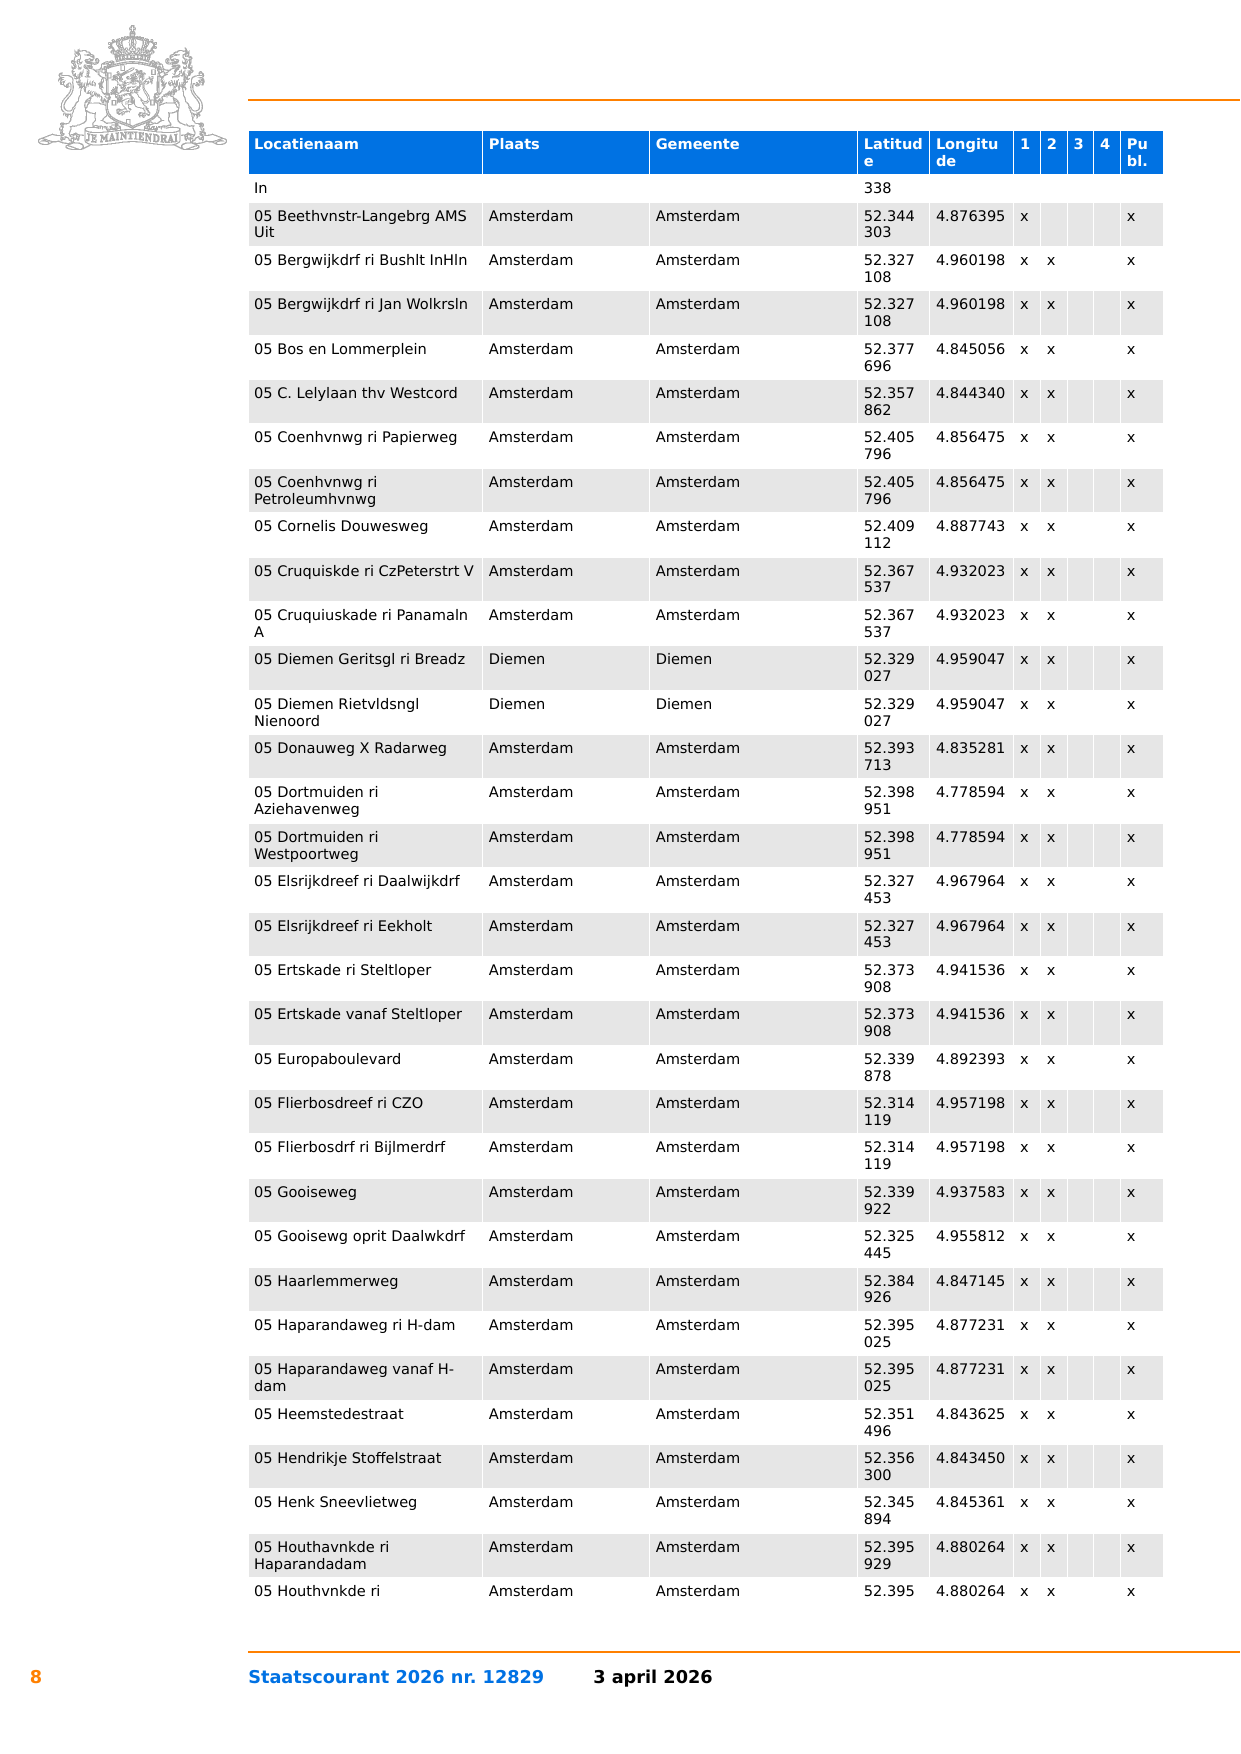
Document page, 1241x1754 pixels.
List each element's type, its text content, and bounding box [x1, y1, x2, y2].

table_cell [1068, 1223, 1093, 1267]
table_cell Amsterdam [650, 957, 857, 1000]
table_cell x [1121, 868, 1163, 912]
table_cell 52.339878 [858, 1046, 929, 1089]
table_header Locatienaam [249, 131, 482, 174]
table_cell Amsterdam [650, 1401, 857, 1444]
table_cell 4.941536 [930, 957, 1013, 1000]
table_cell Amsterdam [650, 291, 857, 335]
table_cell x [1121, 1534, 1163, 1577]
table_cell 05 Europaboulevard [249, 1046, 482, 1089]
table_cell 05 Dortmuiden ri Aziehavenweg [249, 780, 482, 823]
table_cell x [1014, 1135, 1040, 1178]
table_cell 4.959047 [930, 646, 1013, 690]
table_cell x [1041, 513, 1067, 557]
table_cell Diemen [483, 691, 649, 734]
table_header Latitude [858, 131, 929, 174]
table_cell [1094, 957, 1120, 1000]
table_cell x [1121, 1490, 1163, 1533]
table_cell 52.373908 [858, 957, 929, 1000]
table_cell 52.329027 [858, 691, 929, 734]
table_cell x [1041, 469, 1067, 512]
table_cell [1094, 1135, 1120, 1178]
table_cell x [1014, 1046, 1040, 1089]
table_cell [1068, 513, 1093, 557]
table_cell 52.314119 [858, 1135, 929, 1178]
table_cell [1068, 1135, 1093, 1178]
table_cell [1041, 175, 1067, 202]
table_cell [1068, 1490, 1093, 1533]
table_cell Amsterdam [650, 1135, 857, 1178]
table_cell x [1014, 868, 1040, 912]
table_cell Amsterdam [483, 1179, 649, 1222]
table_cell [1068, 203, 1093, 246]
table_cell Amsterdam [483, 1001, 649, 1045]
table_cell [1041, 203, 1067, 246]
table_cell x [1041, 957, 1067, 1000]
table_cell Amsterdam [483, 247, 649, 290]
table_cell Amsterdam [483, 780, 649, 823]
table_cell 4.932023 [930, 558, 1013, 601]
table_cell x [1014, 1179, 1040, 1222]
table_cell x [1014, 824, 1040, 867]
table_cell Amsterdam [483, 1401, 649, 1444]
table_cell Amsterdam [650, 380, 857, 423]
table_cell 05 Diemen Geritsgl ri Breadz [249, 646, 482, 690]
table_cell 05 Bergwijkdrf ri Bushlt InHln [249, 247, 482, 290]
table_cell [650, 175, 857, 202]
table_cell x [1121, 1312, 1163, 1355]
table_cell 4.937583 [930, 1179, 1013, 1222]
table_cell x [1121, 913, 1163, 956]
table_cell x [1041, 1179, 1067, 1222]
table_cell 4.892393 [930, 1046, 1013, 1089]
table_cell [1121, 175, 1163, 202]
table_cell Amsterdam [483, 558, 649, 601]
table_cell [1068, 868, 1093, 912]
table_cell [1094, 425, 1120, 468]
table_cell Amsterdam [650, 513, 857, 557]
table_cell Amsterdam [650, 735, 857, 778]
table_cell x [1121, 291, 1163, 335]
table_cell x [1121, 1001, 1163, 1045]
table_cell [1068, 1401, 1093, 1444]
table_cell Amsterdam [650, 1356, 857, 1400]
table_cell x [1041, 336, 1067, 379]
table_cell x [1121, 1578, 1163, 1605]
table_cell 4.967964 [930, 868, 1013, 912]
table_cell Amsterdam [650, 558, 857, 601]
table_cell x [1041, 602, 1067, 645]
table_cell Amsterdam [650, 336, 857, 379]
table_cell 05 Elsrijkdreef ri Eekholt [249, 913, 482, 956]
table_cell [1094, 1356, 1120, 1400]
table_cell 52.351496 [858, 1401, 929, 1444]
table_cell 05 Elsrijkdreef ri Daalwijkdrf [249, 868, 482, 912]
table_cell 4.856475 [930, 469, 1013, 512]
table_cell 05 Haarlemmerweg [249, 1268, 482, 1311]
table_cell x [1014, 469, 1040, 512]
table_cell 52.398951 [858, 780, 929, 823]
table_cell x [1014, 380, 1040, 423]
table_cell 4.932023 [930, 602, 1013, 645]
table_cell 52.377696 [858, 336, 929, 379]
table_cell 05 Beethvnstr-Langebrg AMS Uit [249, 203, 482, 246]
table_cell Amsterdam [483, 1268, 649, 1311]
table_cell x [1014, 1356, 1040, 1400]
table_cell Amsterdam [650, 1534, 857, 1577]
table_cell [1094, 824, 1120, 867]
table_cell Amsterdam [650, 1223, 857, 1267]
table_cell 4.844340 [930, 380, 1013, 423]
table_cell x [1041, 735, 1067, 778]
table_cell [1068, 469, 1093, 512]
table_cell Amsterdam [483, 1490, 649, 1533]
table_cell 4.887743 [930, 513, 1013, 557]
table_cell 05 Cruquiskde ri CzPeterstrt V [249, 558, 482, 601]
table_cell Amsterdam [650, 780, 857, 823]
table_header 4 [1094, 131, 1120, 174]
table_cell Amsterdam [483, 1356, 649, 1400]
table_cell 52.327108 [858, 291, 929, 335]
table_cell x [1041, 1223, 1067, 1267]
table_cell Amsterdam [650, 1490, 857, 1533]
table_cell x [1014, 735, 1040, 778]
table_cell x [1041, 868, 1067, 912]
table_cell 05 Diemen Rietvldsngl Nienoord [249, 691, 482, 734]
table_cell Amsterdam [483, 868, 649, 912]
table_cell Amsterdam [483, 602, 649, 645]
table_cell [1068, 646, 1093, 690]
table_cell 05 Coenhvnwg ri Petroleumhvnwg [249, 469, 482, 512]
table_cell Amsterdam [483, 1223, 649, 1267]
table_cell x [1014, 203, 1040, 246]
table_cell x [1121, 1356, 1163, 1400]
table_cell 52.314119 [858, 1090, 929, 1133]
table_cell [1094, 558, 1120, 601]
table_cell Amsterdam [650, 247, 857, 290]
table_cell Amsterdam [650, 824, 857, 867]
table_cell Amsterdam [650, 913, 857, 956]
table_cell Amsterdam [483, 336, 649, 379]
table_cell 52.367537 [858, 602, 929, 645]
table_cell x [1121, 1090, 1163, 1133]
table_cell [1094, 602, 1120, 645]
table_cell [1094, 780, 1120, 823]
table_cell 52.395025 [858, 1312, 929, 1355]
table_cell [1068, 780, 1093, 823]
table_cell x [1041, 291, 1067, 335]
table_cell [1014, 175, 1040, 202]
table_header Gemeente [650, 131, 857, 174]
table_cell Amsterdam [483, 1046, 649, 1089]
table_cell x [1014, 558, 1040, 601]
table_cell x [1041, 1490, 1067, 1533]
table_cell [1094, 1223, 1120, 1267]
table_cell [1094, 1534, 1120, 1577]
table_cell 4.877231 [930, 1312, 1013, 1355]
table_cell 52.395929 [858, 1534, 929, 1577]
table_cell x [1041, 1046, 1067, 1089]
table_cell 05 Flierbosdrf ri Bijlmerdrf [249, 1135, 482, 1178]
table_cell 4.960198 [930, 291, 1013, 335]
table_cell [1094, 646, 1120, 690]
table_cell [1094, 1401, 1120, 1444]
table_cell 52.405796 [858, 469, 929, 512]
table_cell 05 Ertskade ri Steltloper [249, 957, 482, 1000]
table_cell Amsterdam [650, 1312, 857, 1355]
table_cell x [1041, 247, 1067, 290]
table_cell Amsterdam [483, 735, 649, 778]
table_cell x [1121, 824, 1163, 867]
table_cell 05 Donauweg X Radarweg [249, 735, 482, 778]
table_cell x [1041, 1268, 1067, 1311]
table_cell 52.357862 [858, 380, 929, 423]
table_cell 05 Bos en Lommerplein [249, 336, 482, 379]
table_cell Amsterdam [483, 1312, 649, 1355]
table_cell 05 Haparandaweg ri H-dam [249, 1312, 482, 1355]
table_cell [1068, 1268, 1093, 1311]
table_cell 05 Bergwijkdrf ri Jan Wolkrsln [249, 291, 482, 335]
table_cell x [1014, 1268, 1040, 1311]
table_cell 4.880264 [930, 1578, 1013, 1605]
table_cell 52.339922 [858, 1179, 929, 1222]
table_cell x [1041, 1356, 1067, 1400]
table_cell 05 Heemstedestraat [249, 1401, 482, 1444]
table_cell x [1041, 691, 1067, 734]
table_cell Amsterdam [650, 868, 857, 912]
table_cell Amsterdam [483, 1534, 649, 1577]
table_cell 52.327453 [858, 913, 929, 956]
table_cell [1068, 380, 1093, 423]
table_cell x [1014, 691, 1040, 734]
table_cell [1094, 868, 1120, 912]
table_cell Amsterdam [483, 1090, 649, 1133]
table_cell 05 Ertskade vanaf Steltloper [249, 1001, 482, 1045]
table_header 1 [1014, 131, 1040, 174]
table_cell 4.845056 [930, 336, 1013, 379]
table_cell [1094, 469, 1120, 512]
table_cell x [1041, 913, 1067, 956]
table_cell [1068, 558, 1093, 601]
table_cell Amsterdam [483, 469, 649, 512]
table_cell Amsterdam [650, 1001, 857, 1045]
table_cell 52.398951 [858, 824, 929, 867]
table_cell [1094, 735, 1120, 778]
table_cell x [1121, 1268, 1163, 1311]
table_cell [1094, 1090, 1120, 1133]
table_cell 4.778594 [930, 824, 1013, 867]
table_cell [1068, 1179, 1093, 1222]
table_cell Amsterdam [483, 1135, 649, 1178]
table_cell x [1041, 558, 1067, 601]
table_cell Amsterdam [483, 380, 649, 423]
table_header 3 [1068, 131, 1093, 174]
table_cell [1094, 1445, 1120, 1488]
table_cell x [1121, 513, 1163, 557]
table_cell 52.329027 [858, 646, 929, 690]
table_cell 4.877231 [930, 1356, 1013, 1400]
table_cell [1068, 602, 1093, 645]
table_cell Amsterdam [650, 1268, 857, 1311]
table_cell [1068, 291, 1093, 335]
table_cell [1094, 1312, 1120, 1355]
table_cell 52.327108 [858, 247, 929, 290]
table_cell 05 Dortmuiden ri Westpoortweg [249, 824, 482, 867]
table_cell [1068, 425, 1093, 468]
table_cell 52.393713 [858, 735, 929, 778]
table_cell Diemen [650, 691, 857, 734]
table_cell x [1121, 1401, 1163, 1444]
table_cell x [1041, 1578, 1067, 1605]
table_header Longitude [930, 131, 1013, 174]
table_cell 52.409112 [858, 513, 929, 557]
table_cell x [1014, 602, 1040, 645]
table_cell x [1014, 913, 1040, 956]
table_cell 05 Hendrikje Stoffelstraat [249, 1445, 482, 1488]
table_cell [1068, 1046, 1093, 1089]
table_cell [1068, 1578, 1093, 1605]
table_cell [1068, 1534, 1093, 1577]
table_cell x [1041, 1090, 1067, 1133]
table_cell x [1121, 957, 1163, 1000]
table_cell x [1121, 602, 1163, 645]
table_cell In [249, 175, 482, 202]
table_cell [1094, 913, 1120, 956]
table_cell x [1121, 1445, 1163, 1488]
table_cell Amsterdam [483, 425, 649, 468]
table_cell 52.395 [858, 1578, 929, 1605]
table_cell 05 Cornelis Douwesweg [249, 513, 482, 557]
table_cell x [1014, 1578, 1040, 1605]
table_cell Amsterdam [650, 425, 857, 468]
table_cell Amsterdam [650, 602, 857, 645]
table_cell [1094, 247, 1120, 290]
table_cell 05 Houthvnkde ri [249, 1578, 482, 1605]
table_cell Amsterdam [483, 1445, 649, 1488]
table_cell [1094, 175, 1120, 202]
table_cell [1068, 336, 1093, 379]
table_cell 4.955812 [930, 1223, 1013, 1267]
table_cell x [1121, 735, 1163, 778]
table_cell x [1121, 247, 1163, 290]
table_header Publ. [1121, 131, 1163, 174]
table_cell x [1041, 1312, 1067, 1355]
table_cell 4.778594 [930, 780, 1013, 823]
table_cell [1094, 513, 1120, 557]
table_cell x [1121, 1135, 1163, 1178]
table_cell x [1014, 780, 1040, 823]
table_cell [1094, 1179, 1120, 1222]
table_cell 4.957198 [930, 1090, 1013, 1133]
table_cell Amsterdam [483, 1578, 649, 1605]
table_cell x [1041, 1001, 1067, 1045]
table_cell [1068, 175, 1093, 202]
table_cell 52.356300 [858, 1445, 929, 1488]
table_cell Amsterdam [650, 1046, 857, 1089]
table_cell [1068, 913, 1093, 956]
table_cell Amsterdam [483, 513, 649, 557]
table_cell 4.880264 [930, 1534, 1013, 1577]
table_cell 4.967964 [930, 913, 1013, 956]
table_cell Diemen [483, 646, 649, 690]
table_cell [1068, 1001, 1093, 1045]
table_cell [1094, 203, 1120, 246]
table_cell 338 [858, 175, 929, 202]
table_cell x [1014, 1401, 1040, 1444]
table_cell 52.327453 [858, 868, 929, 912]
table_cell 4.941536 [930, 1001, 1013, 1045]
table_cell 52.344303 [858, 203, 929, 246]
table_cell [1068, 1445, 1093, 1488]
table_cell x [1014, 1490, 1040, 1533]
table_cell 52.405796 [858, 425, 929, 468]
table_cell 05 Gooisewg oprit Daalwkdrf [249, 1223, 482, 1267]
table_cell [1094, 1268, 1120, 1311]
table_cell [1068, 735, 1093, 778]
table_cell [1068, 957, 1093, 1000]
table_cell x [1014, 1001, 1040, 1045]
table_cell 4.845361 [930, 1490, 1013, 1533]
table_cell x [1121, 1179, 1163, 1222]
table_cell [1094, 336, 1120, 379]
table_cell x [1121, 336, 1163, 379]
table_cell 4.835281 [930, 735, 1013, 778]
table_cell 4.843625 [930, 1401, 1013, 1444]
table_cell x [1121, 1223, 1163, 1267]
table_cell x [1121, 469, 1163, 512]
table_cell x [1014, 1534, 1040, 1577]
table_cell 05 Coenhvnwg ri Papierweg [249, 425, 482, 468]
table_cell [1068, 824, 1093, 867]
table_cell 52.384926 [858, 1268, 929, 1311]
table_cell 05 Houthavnkde ri Haparandadam [249, 1534, 482, 1577]
table_cell 4.876395 [930, 203, 1013, 246]
table_cell x [1041, 1401, 1067, 1444]
table_cell x [1041, 1135, 1067, 1178]
table_cell x [1041, 380, 1067, 423]
table_cell x [1121, 780, 1163, 823]
table_cell [1094, 291, 1120, 335]
table_cell 4.856475 [930, 425, 1013, 468]
table_cell 52.395025 [858, 1356, 929, 1400]
table_cell x [1014, 1090, 1040, 1133]
table_cell 52.367537 [858, 558, 929, 601]
table_cell [1094, 380, 1120, 423]
table_cell 4.957198 [930, 1135, 1013, 1178]
table_cell x [1014, 1312, 1040, 1355]
table_cell Amsterdam [650, 1179, 857, 1222]
table_cell x [1014, 513, 1040, 557]
table_cell [1068, 691, 1093, 734]
table_cell x [1041, 425, 1067, 468]
table_cell x [1041, 646, 1067, 690]
table_cell 4.959047 [930, 691, 1013, 734]
table_cell 4.843450 [930, 1445, 1013, 1488]
table_cell [483, 175, 649, 202]
table_cell Amsterdam [650, 1090, 857, 1133]
table_cell [1068, 1090, 1093, 1133]
table_cell 05 Henk Sneevlietweg [249, 1490, 482, 1533]
table_cell 4.847145 [930, 1268, 1013, 1311]
table_cell x [1014, 247, 1040, 290]
table_cell Amsterdam [483, 913, 649, 956]
table_cell x [1121, 691, 1163, 734]
table_cell 52.373908 [858, 1001, 929, 1045]
table_cell x [1121, 380, 1163, 423]
table_cell Amsterdam [650, 203, 857, 246]
table_cell x [1041, 1534, 1067, 1577]
picture [38, 25, 227, 150]
table_cell Diemen [650, 646, 857, 690]
table_cell [1068, 247, 1093, 290]
table_cell Amsterdam [483, 203, 649, 246]
table_cell Amsterdam [650, 1578, 857, 1605]
table_header Plaats [483, 131, 649, 174]
table_cell [1094, 691, 1120, 734]
table_cell x [1121, 646, 1163, 690]
table_cell x [1121, 203, 1163, 246]
table_cell [1094, 1578, 1120, 1605]
table_cell Amsterdam [483, 824, 649, 867]
table_cell 52.325445 [858, 1223, 929, 1267]
table_cell x [1014, 957, 1040, 1000]
table_cell 05 Haparandaweg vanaf H-dam [249, 1356, 482, 1400]
table_cell [1094, 1046, 1120, 1089]
table_cell x [1121, 425, 1163, 468]
table_cell x [1121, 558, 1163, 601]
table_cell 05 Gooiseweg [249, 1179, 482, 1222]
table_cell x [1041, 1445, 1067, 1488]
table_cell x [1121, 1046, 1163, 1089]
table_cell Amsterdam [483, 957, 649, 1000]
table_cell 05 Cruquiuskade ri Panamaln A [249, 602, 482, 645]
table_cell x [1014, 1223, 1040, 1267]
table_cell Amsterdam [650, 469, 857, 512]
table_cell [1094, 1001, 1120, 1045]
table_cell 52.345894 [858, 1490, 929, 1533]
table_cell 05 C. Lelylaan thv Westcord [249, 380, 482, 423]
table_cell x [1014, 425, 1040, 468]
table_cell x [1041, 780, 1067, 823]
table_cell 4.960198 [930, 247, 1013, 290]
table_cell x [1041, 824, 1067, 867]
table_cell x [1014, 336, 1040, 379]
table_header 2 [1041, 131, 1067, 174]
table_cell [1068, 1356, 1093, 1400]
table_cell Amsterdam [650, 1445, 857, 1488]
table_cell [1068, 1312, 1093, 1355]
table_cell 05 Flierbosdreef ri CZO [249, 1090, 482, 1133]
table_cell [930, 175, 1013, 202]
table_cell x [1014, 291, 1040, 335]
table_cell x [1014, 646, 1040, 690]
table_cell x [1014, 1445, 1040, 1488]
table_cell [1094, 1490, 1120, 1533]
table_cell Amsterdam [483, 291, 649, 335]
